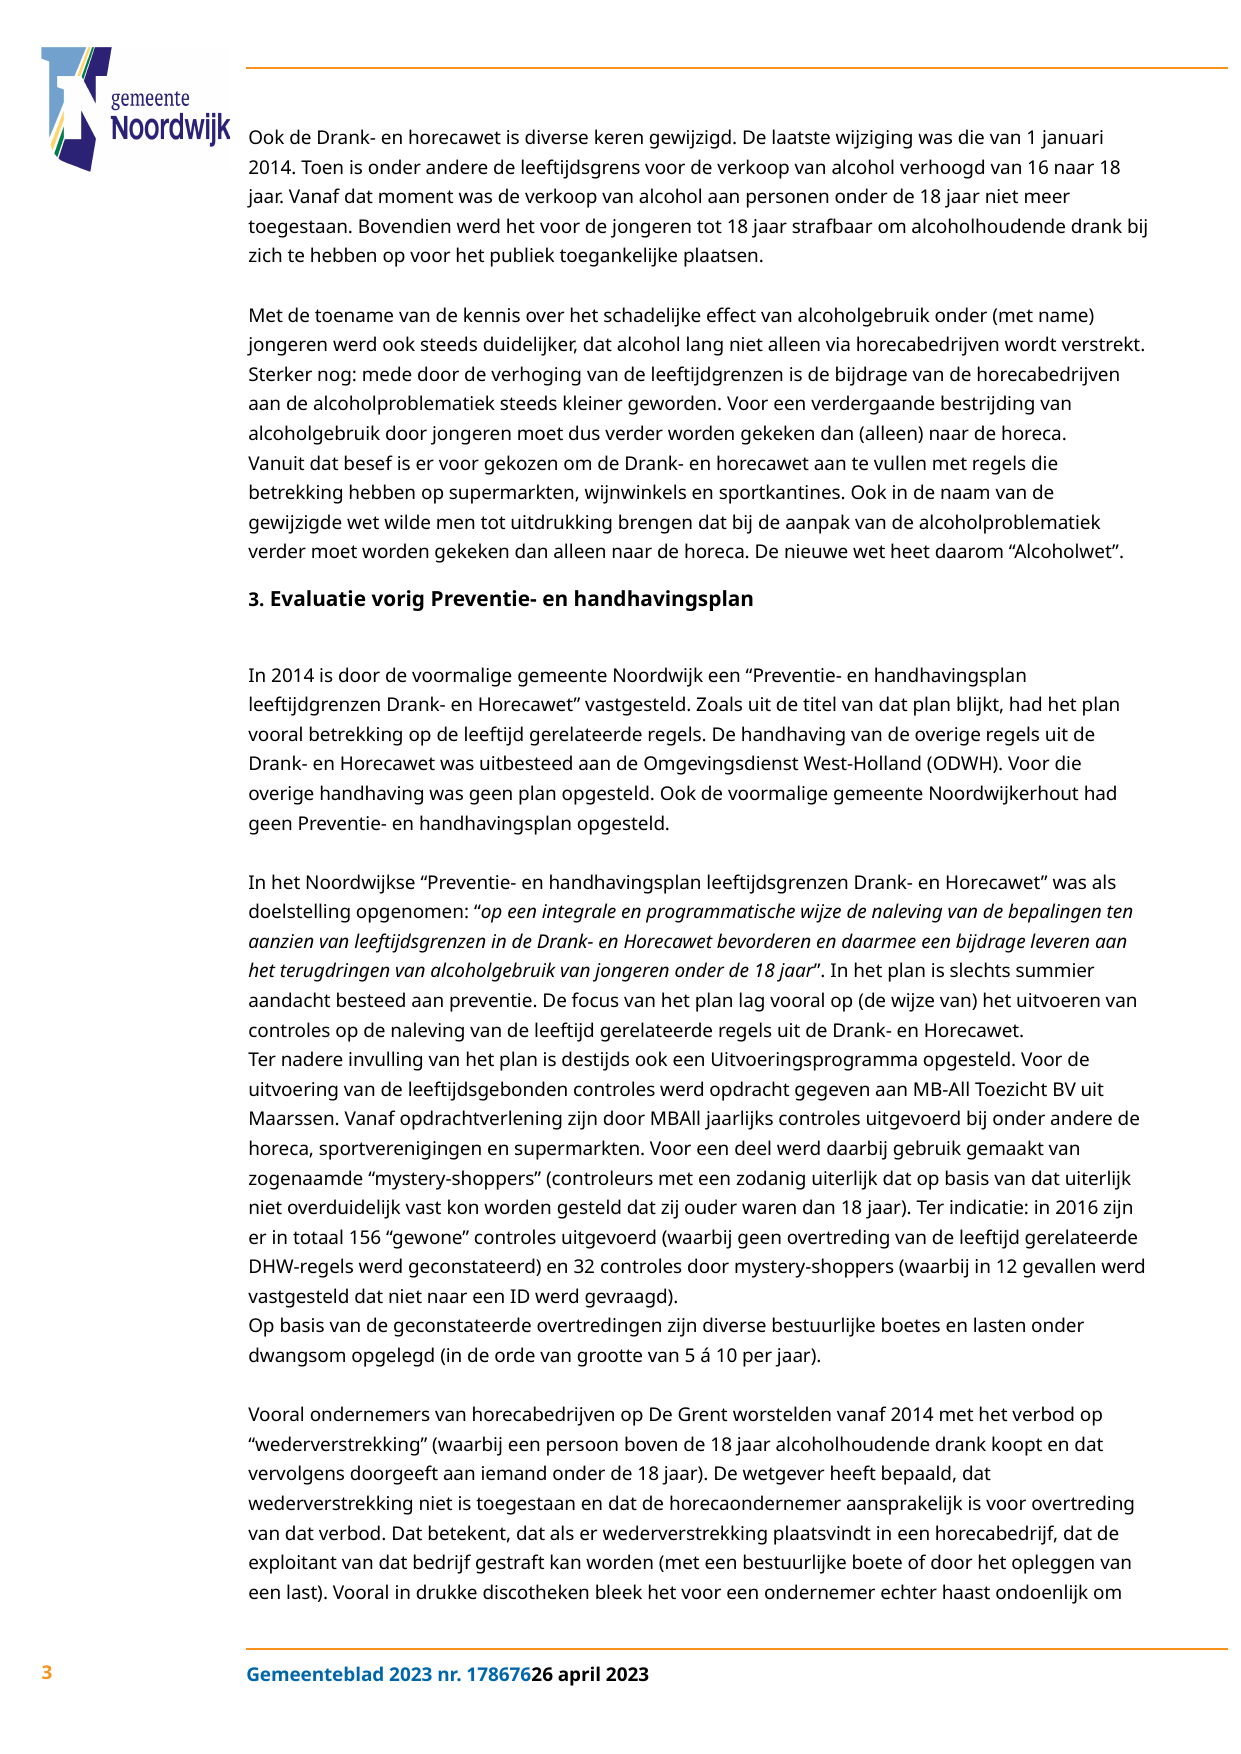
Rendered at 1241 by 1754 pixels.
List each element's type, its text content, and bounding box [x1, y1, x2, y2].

text Met de toename van de kennis over het schadelijke effect van alcoholgebruik onder (met name) jongeren werd ook steeds duidelijker, dat alcohol lang niet alleen via horecabedrijven wordt verstrekt. Sterker nog: mede door de verhoging van de leeftijdgrenzen is de bijdrage van de horecabedrijven aan de alcoholproblematiek steeds kleiner geworden. Voor een verdergaande bestrijding van alcoholgebruik door jongeren moet dus verder worden gekeken dan (alleen) naar de horeca. [248, 302, 1152, 446]
text Op basis van de geconstateerde overtredingen zijn diverse bestuurlijke boetes en lasten onder dwangsom opgelegd (in de orde van grootte van 5 á 10 per jaar). [248, 1313, 1152, 1368]
text Ter nadere invulling van het plan is destijds ook een Uitvoeringsprogramma opgesteld. Voor de uitvoering van de leeftijdsgebonden controles werd opdracht gegeven aan MB-All Toezicht BV uit Maarssen. Vanaf opdrachtverlening zijn door MBAll jaarlijks controles uitgevoerd bij onder andere de horeca, sportverenigingen en supermarkten. Voor een deel werd daarbij gebruik gemaakt van zogenaamde “mystery-shoppers” (controleurs met een zodanig uiterlijk dat op basis van dat uiterlijk niet overduidelijk vast kon worden gesteld dat zij ouder waren dan 18 jaar). Ter indicatie: in 2016 zijn er in totaal 156 “gewone” controles uitgevoerd (waarbij geen overtreding van de leeftijd gerelateerde DHW-regels werd geconstateerd) en 32 controles door mystery-shoppers (waarbij in 12 gevallen werd vastgesteld dat niet naar een ID werd gevraagd). [248, 1046, 1152, 1309]
text Ook de Drank- en horecawet is diverse keren gewijzigd. De laatste wijziging was die van 1 januari 2014. Toen is onder andere de leeftijdsgrens voor de verkoop van alcohol verhoogd van 16 naar 18 jaar. Vanaf dat moment was de verkoop van alcohol aan personen onder de 18 jaar niet meer toegestaan. Bovendien werd het voor de jongeren tot 18 jaar strafbaar om alcoholhoudende drank bij zich te hebben op voor het publiek toegankelijke plaatsen. [248, 124, 1152, 268]
text Vanuit dat besef is er voor gekozen om de Drank- en horecawet aan te vullen met regels die betrekking hebben op supermarkten, wijnwinkels en sportkantines. Ook in de naam van de gewijzigde wet wilde men tot uitdrukking brengen dat bij de aanpak van de alcoholproblematiek verder moet worden gekeken dan alleen naar de horeca. De nieuwe wet heet daarom “Alcoholwet”. [248, 450, 1152, 564]
text In het Noordwijkse “Preventie- en handhavingsplan leeftijdsgrenzen Drank- en Horecawet” was als doelstelling opgenomen: “op een integrale en programmatische wijze de naleving van de bepalingen ten aanzien van leeftijdsgrenzen in de Drank- en Horecawet bevorderen en daarmee een bijdrage leveren aan het terugdringen van alcoholgebruik van jongeren onder de 18 jaar”. In het plan is slechts summier aandacht besteed aan preventie. De focus van het plan lag vooral op (de wijze van) het uitvoeren van controles op de naleving van de leeftijd gerelateerde regels uit de Drank- en Horecawet. [248, 869, 1152, 1043]
text Vooral ondernemers van horecabedrijven op De Grent worstelden vanaf 2014 met het verbod op “wederverstrekking” (waarbij een persoon boven de 18 jaar alcoholhoudende drank koopt en dat vervolgens doorgeeft aan iemand onder de 18 jaar). De wetgever heeft bepaald, dat wederverstrekking niet is toegestaan en dat de horecaondernemer aansprakelijk is voor overtreding van dat verbod. Dat betekent, dat als er wederverstrekking plaatsvindt in een horecabedrijf, dat de exploitant van dat bedrijf gestraft kan worden (met een bestuurlijke boete of door het opleggen van een last). Vooral in drukke discotheken bleek het voor een ondernemer echter haast ondoenlijk om [248, 1401, 1152, 1605]
text 3. Evaluatie vorig Preventie- en handhavingsplan [248, 584, 1152, 613]
picture [41, 47, 231, 172]
text In 2014 is door de voormalige gemeente Noordwijk een “Preventie- en handhavingsplan leeftijdgrenzen Drank- en Horecawet” vastgesteld. Zoals uit de titel van dat plan blijkt, had het plan vooral betrekking op de leeftijd gerelateerde regels. De handhaving van de overige regels uit de Drank- en Horecawet was uitbesteed aan de Omgevingsdienst West-Holland (ODWH). Voor die overige handhaving was geen plan opgesteld. Ook de voormalige gemeente Noordwijkerhout had geen Preventie- en handhavingsplan opgesteld. [248, 662, 1152, 836]
